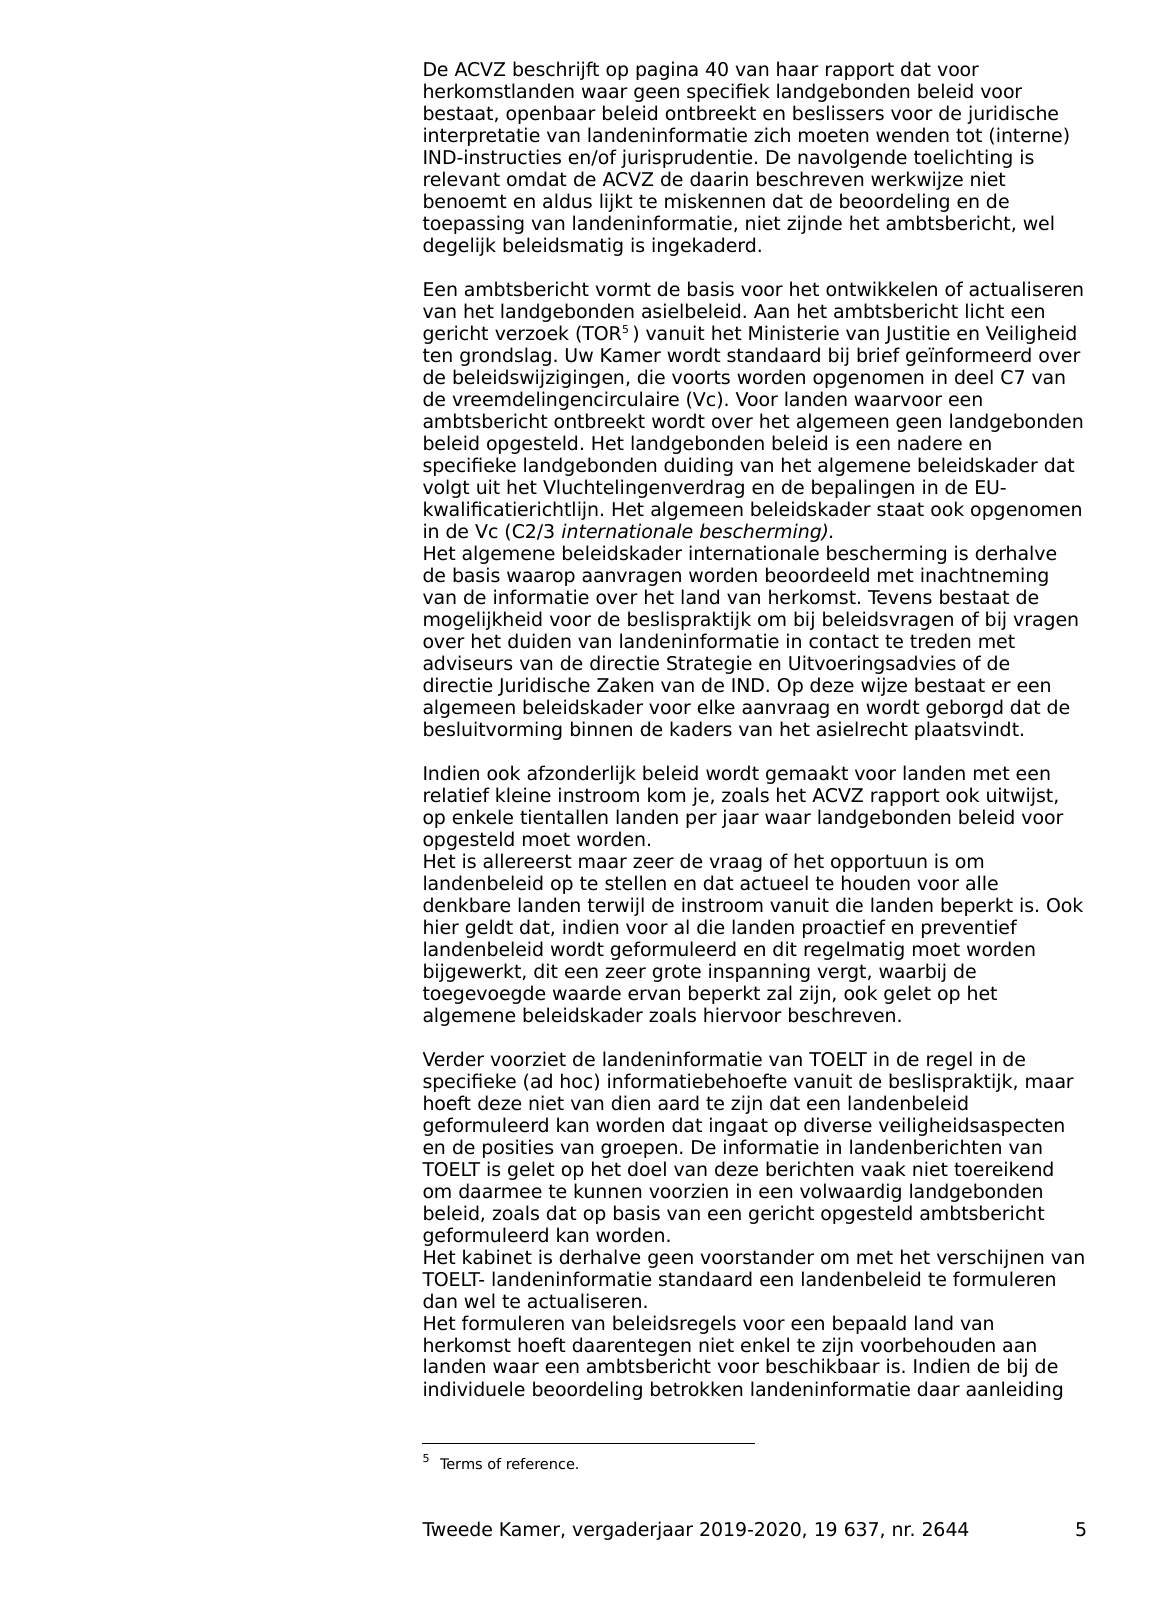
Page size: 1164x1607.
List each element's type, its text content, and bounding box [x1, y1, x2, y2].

text Het formuleren van beleidsregels voor een bepaald land van herkomst hoeft daarentegen niet enkel te zijn voorbehouden aan landen waar een ambtsbericht voor beschikbaar is. Indien de bij de individuele beoordeling betrokken landeninformatie daar aanleiding [422, 1312, 1087, 1400]
text Het algemene beleidskader internationale bescherming is derhalve de basis waarop aanvragen worden beoordeeld met inachtneming van de informatie over het land van herkomst. Tevens bestaat de mogelijkheid voor de beslispraktijk om bij beleidsvragen of bij vragen over het duiden van landeninformatie in contact te treden met adviseurs van de directie Strategie en Uitvoeringsadvies of de directie Juridische Zaken van de IND. Op deze wijze bestaat er een algemeen beleidskader voor elke aanvraag en wordt geborgd dat de besluitvorming binnen de kaders van het asielrecht plaatsvindt. [422, 543, 1087, 741]
text Het kabinet is derhalve geen voorstander om met het verschijnen van TOELT- landeninformatie standaard een landenbeleid te formuleren dan wel te actualiseren. [422, 1247, 1087, 1312]
text Het is allereerst maar zeer de vraag of het opportuun is om landenbeleid op te stellen en dat actueel te houden voor alle denkbare landen terwijl de instroom vanuit die landen beperkt is. Ook hier geldt dat, indien voor al die landen proactief en preventief landenbeleid wordt geformuleerd en dit regelmatig moet worden bijgewerkt, dit een zeer grote inspanning vergt, waarbij de toegevoegde waarde ervan beperkt zal zijn, ook gelet op het algemene beleidskader zoals hiervoor beschreven. [422, 851, 1087, 1027]
text Een ambtsbericht vormt de basis voor het ontwikkelen of actualiseren van het landgebonden asielbeleid. Aan het ambtsbericht licht een gericht verzoek (TOR) vanuit het Ministerie van Justitie en Veiligheid ten grondslag. Uw Kamer wordt standaard bij brief geïnformeerd over de beleidswijzigingen, die voorts worden opgenomen in deel C7 van de vreemdelingencirculaire (Vc). Voor landen waarvoor een ambtsbericht ontbreekt wordt over het algemeen geen landgebonden beleid opgesteld. Het landgebonden beleid is een nadere en specifieke landgebonden duiding van het algemene beleidskader dat volgt uit het Vluchtelingenverdrag en de bepalingen in de EU-kwalificatierichtlijn. Het algemeen beleidskader staat ook opgenomen in de Vc (C2/3 internationale bescherming). [422, 279, 1087, 543]
text Verder voorziet de landeninformatie van TOELT in de regel in de specifieke (ad hoc) informatiebehoefte vanuit de beslispraktijk, maar hoeft deze niet van dien aard te zijn dat een landenbeleid geformuleerd kan worden dat ingaat op diverse veiligheidsaspecten en de posities van groepen. De informatie in landenberichten van TOELT is gelet op het doel van deze berichten vaak niet toereikend om daarmee te kunnen voorzien in een volwaardig landgebonden beleid, zoals dat op basis van een gericht opgesteld ambtsbericht geformuleerd kan worden. [422, 1049, 1087, 1247]
text Indien ook afzonderlijk beleid wordt gemaakt voor landen met een relatief kleine instroom kom je, zoals het ACVZ rapport ook uitwijst, op enkele tientallen landen per jaar waar landgebonden beleid voor opgesteld moet worden. [422, 763, 1087, 851]
text Terms of reference. [422, 1452, 1087, 1474]
text De ACVZ beschrijft op pagina 40 van haar rapport dat voor herkomstlanden waar geen specifiek landgebonden beleid voor bestaat, openbaar beleid ontbreekt en beslissers voor de juridische interpretatie van landeninformatie zich moeten wenden tot (interne) IND-instructies en/of jurisprudentie. De navolgende toelichting is relevant omdat de ACVZ de daarin beschreven werkwijze niet benoemt en aldus lijkt te miskennen dat de beoordeling en de toepassing van landeninformatie, niet zijnde het ambtsbericht, wel degelijk beleidsmatig is ingekaderd. [422, 59, 1087, 257]
